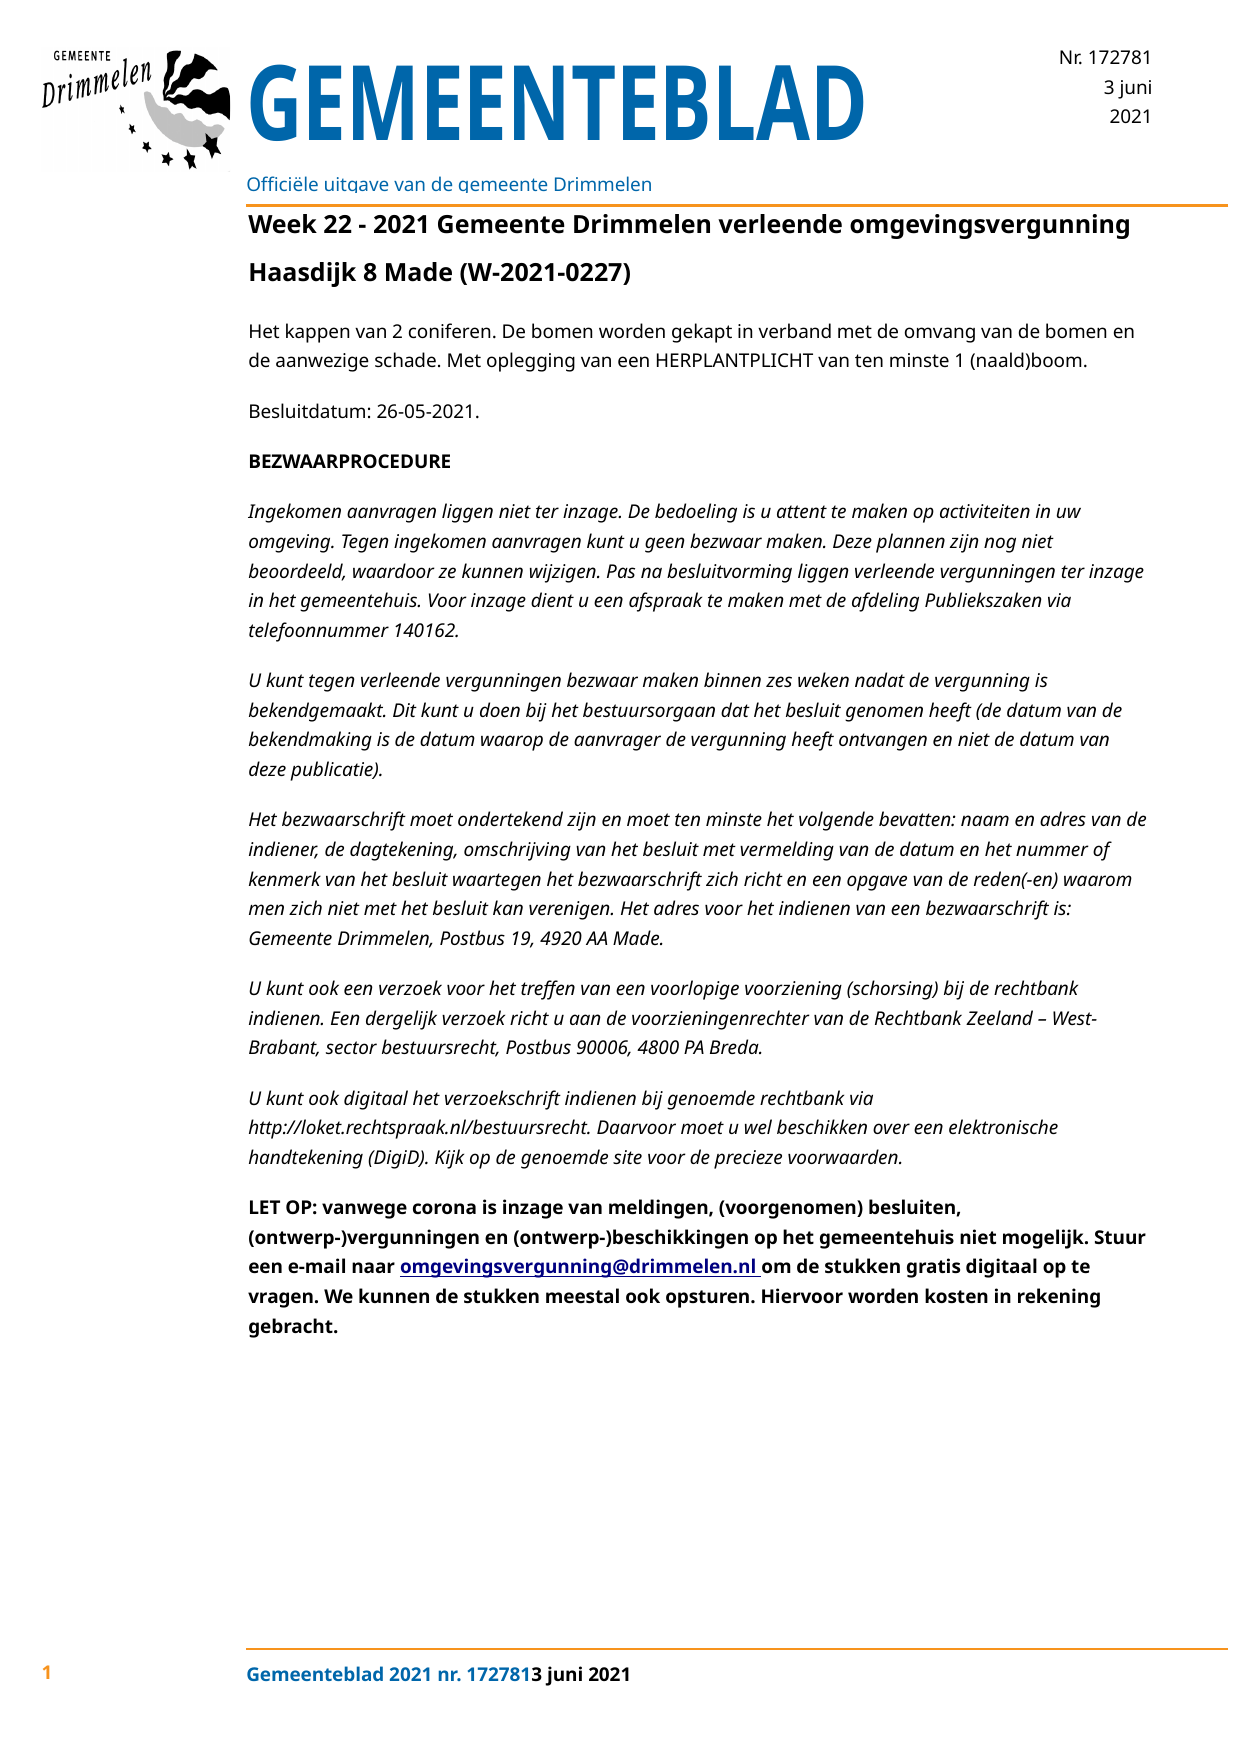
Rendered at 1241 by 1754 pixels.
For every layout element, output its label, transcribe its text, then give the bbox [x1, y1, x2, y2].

picture [41, 47, 231, 172]
text Besluitdatum: 26-05-2021. [248, 398, 1152, 424]
text U kunt tegen verleende vergunningen bezwaar maken binnen zes weken nadat de vergunning is bekendgemaakt. Dit kunt u doen bij het bestuursorgaan dat het besluit genomen heeft (de datum van de bekendmaking is de datum waarop de aanvrager de vergunning heeft ontvangen en niet de datum van deze publicatie). [248, 667, 1152, 782]
text U kunt ook een verzoek voor het treffen van een voorlopige voorziening (schorsing) bij de rechtbank indienen. Een dergelijk verzoek richt u aan de voorzieningenrechter van de Rechtbank Zeeland – West-Brabant, sector bestuursrecht, Postbus 90006, 4800 PA Breda. [248, 975, 1152, 1060]
text LET OP: vanwege corona is inzage van meldingen, (voorgenomen) besluiten, (ontwerp-)vergunningen en (ontwerp-)beschikkingen op het gemeentehuis niet mogelijk. Stuur een e-mail naar omgevingsvergunning@drimmelen.nl om de stukken gratis digitaal op te vragen. We kunnen de stukken meestal ook opsturen. Hiervoor worden kosten in rekening gebracht. [248, 1194, 1152, 1339]
text Het kappen van 2 coniferen. De bomen worden gekapt in verband met de omvang van de bomen en de aanwezige schade. Met oplegging van een HERPLANTPLICHT van ten minste 1 (naald)boom. [248, 318, 1152, 373]
text U kunt ook digitaal het verzoekschrift indienen bij genoemde rechtbank via http://loket.rechtspraak.nl/bestuursrecht. Daarvoor moet u wel beschikken over een elektronische handtekening (DigiD). Kijk op de genoemde site voor de precieze voorwaarden. [248, 1085, 1152, 1170]
text Het bezwaarschrift moet ondertekend zijn en moet ten minste het volgende bevatten: naam en adres van de indiener, de dagtekening, omschrijving van het besluit met vermelding van de datum en het nummer of kenmerk van het besluit waartegen het bezwaarschrift zich richt en een opgave van de reden(-en) waarom men zich niet met het besluit kan verenigen. Het adres voor het indienen van een bezwaarschrift is: Gemeente Drimmelen, Postbus 19, 4920 AA Made. [248, 807, 1152, 951]
text Week 22 - 2021 Gemeente Drimmelen verleende omgevingsvergunning Haasdijk 8 Made (W-2021-0227) [248, 207, 1152, 288]
text Ingekomen aanvragen liggen niet ter inzage. De bedoeling is u attent te maken op activiteiten in uw omgeving. Tegen ingekomen aanvragen kunt u geen bezwaar maken. Deze plannen zijn nog niet beoordeeld, waardoor ze kunnen wijzigen. Pas na besluitvorming liggen verleende vergunningen ter inzage in het gemeentehuis. Voor inzage dient u een afspraak te maken met de afdeling Publiekszaken via telefoonnummer 140162. [248, 499, 1152, 643]
text BEZWAARPROCEDURE [248, 448, 1152, 474]
